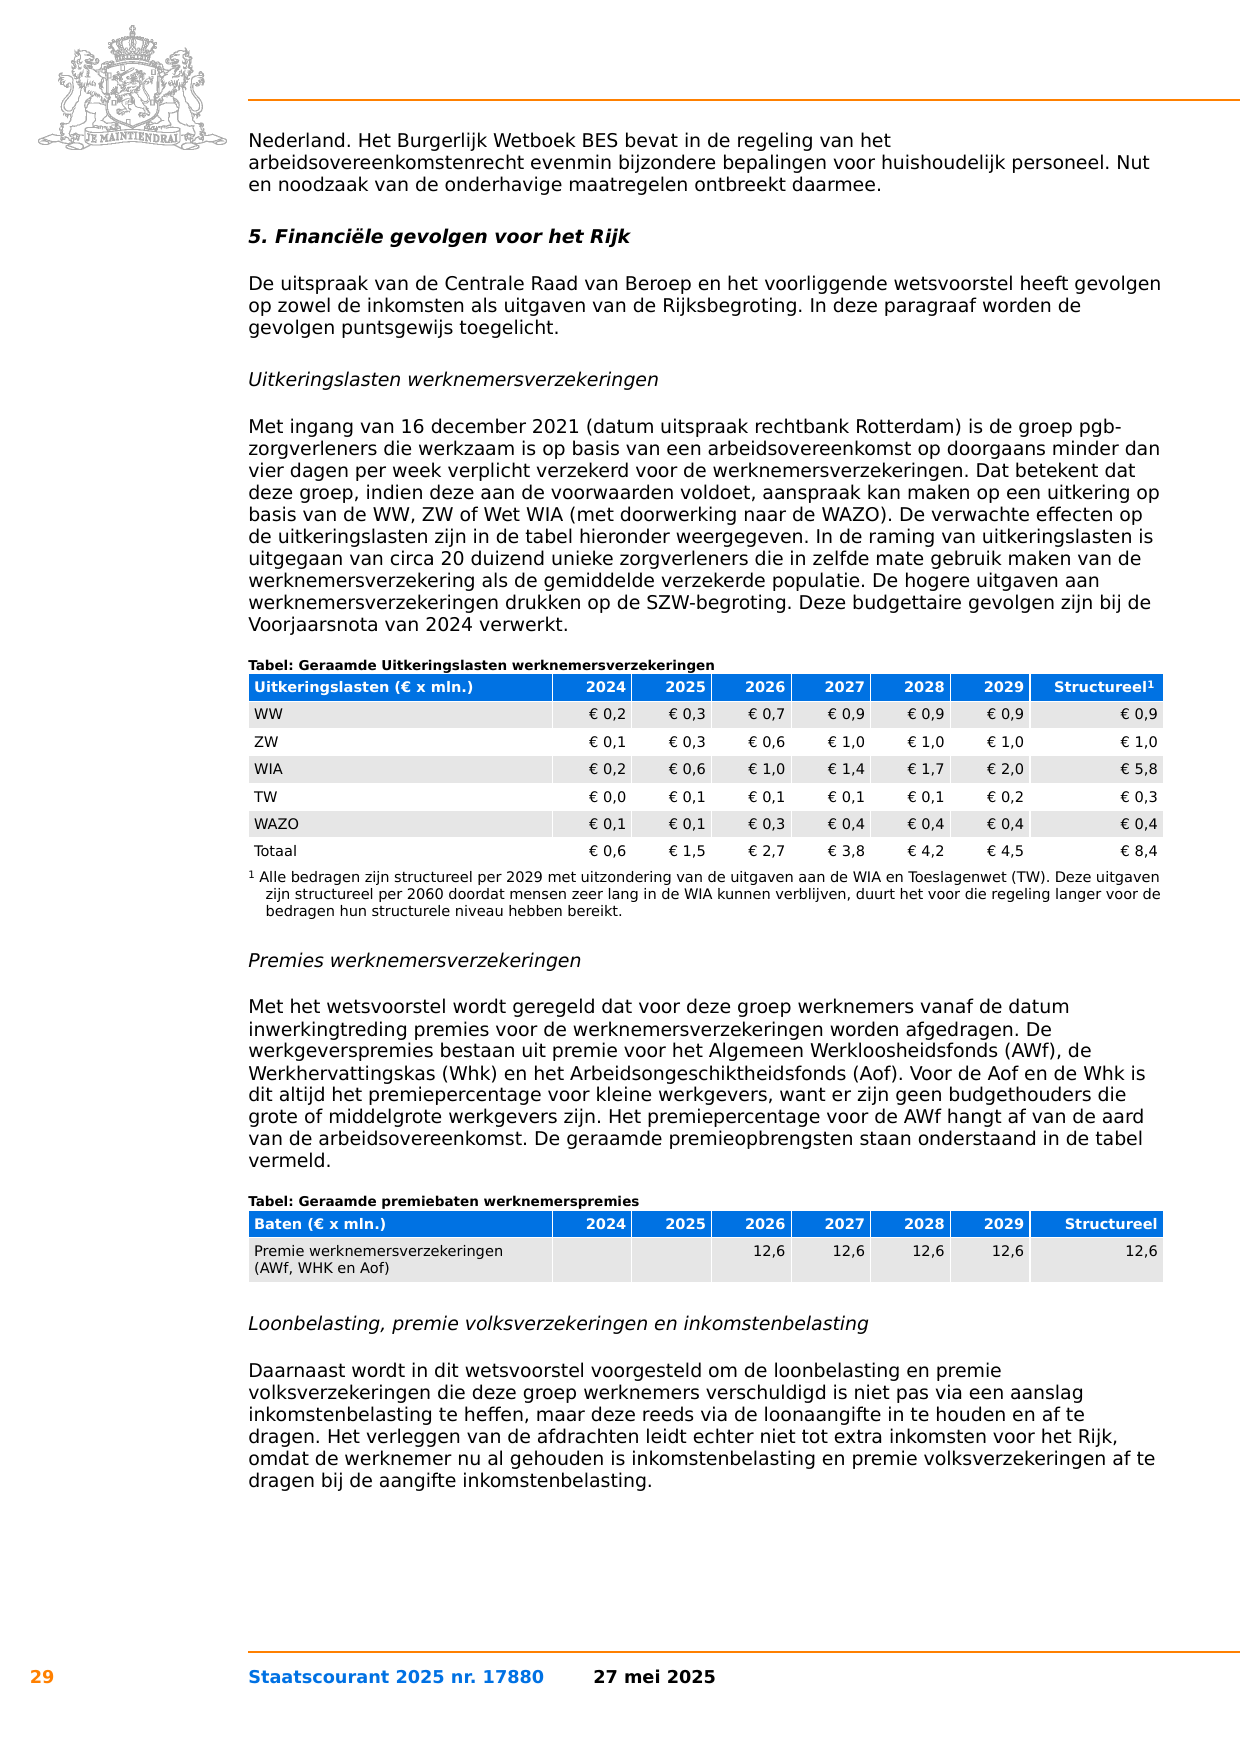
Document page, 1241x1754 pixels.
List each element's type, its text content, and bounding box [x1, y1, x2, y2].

table_cell [553, 1238, 631, 1282]
table_cell € 1,4 [792, 756, 870, 783]
subtitle Premies werknemersverzekeringen [248, 949, 1163, 971]
table_cell Premie werknemersverzekeringen (AWf, WHK en Aof) [249, 1238, 552, 1282]
picture [38, 25, 227, 150]
table_cell € 0,2 [553, 702, 631, 728]
table_cell Uitkeringslasten (€ x mln.) [249, 674, 552, 701]
table_cell € 0,1 [553, 729, 631, 755]
text Daarnaast wordt in dit wetsvoorstel voorgesteld om de loonbelasting en premie volksverzekeringen die deze groep werknemers verschuldigd is niet pas via een aanslag inkomstenbelasting te heffen, maar deze reeds via de loonaangifte in te houden en af te dragen. Het verleggen van de afdrachten leidt echter niet tot extra inkomsten voor het Rijk, omdat de werknemer nu al gehouden is inkomstenbelasting en premie volksverzekeringen af te dragen bij de aangifte inkomstenbelasting. [248, 1360, 1163, 1492]
table_cell Structureel [1031, 1211, 1163, 1237]
table_cell 2026 [712, 1211, 791, 1237]
table_cell 1 Alle bedragen zijn structureel per 2029 met uitzondering van de uitgaven aan de WIA en Toeslagenwet (TW). Deze uitgaven zijn structureel per 2060 doordat mensen zeer lang in de WIA kunnen verblijven, duurt het voor die regeling langer voor de bedragen hun structurele niveau hebben bereikt. [248, 866, 1163, 919]
subtitle Loonbelasting, premie volksverzekeringen en inkomstenbelasting [248, 1313, 1163, 1335]
table_cell € 0,1 [632, 811, 711, 837]
table_cell € 1,0 [1031, 729, 1163, 755]
table_cell € 0,6 [553, 839, 631, 865]
subtitle Uitkeringslasten werknemersverzekeringen [248, 369, 1163, 391]
table_cell 12,6 [951, 1238, 1029, 1282]
table_cell 2027 [792, 1211, 870, 1237]
table_cell € 4,2 [871, 839, 950, 865]
table_cell € 3,8 [792, 839, 870, 865]
text Met het wetsvoorstel wordt geregeld dat voor deze groep werknemers vanaf de datum inwerkingtreding premies voor de werknemersverzekeringen worden afgedragen. De werkgeverspremies bestaan uit premie voor het Algemeen Werkloosheidsfonds (AWf), de Werkhervattingskas (Whk) en het Arbeidsongeschiktheidsfonds (Aof). Voor de Aof en de Whk is dit altijd het premiepercentage voor kleine werkgevers, want er zijn geen budgethouders die grote of middelgrote werkgevers zijn. Het premiepercentage voor de AWf hangt af van de aard van de arbeidsovereenkomst. De geraamde premieopbrengsten staan onderstaand in de tabel vermeld. [248, 996, 1163, 1172]
table_cell WW [249, 702, 552, 728]
table_cell € 0,9 [951, 702, 1029, 728]
table_cell 2025 [632, 1211, 711, 1237]
table_cell TW [249, 784, 552, 810]
table_cell Baten (€ x mln.) [249, 1211, 552, 1237]
table_cell Totaal [249, 839, 552, 865]
table_cell € 0,2 [553, 756, 631, 783]
table_cell [632, 1238, 711, 1282]
table_cell 12,6 [792, 1238, 870, 1282]
table_header Tabel: Geraamde premiebaten werknemerspremies [248, 1194, 1163, 1210]
table_cell € 8,4 [1031, 839, 1163, 865]
table_cell € 0,1 [712, 784, 791, 810]
table_cell 2029 [951, 674, 1029, 701]
table_cell € 0,3 [1031, 784, 1163, 810]
table_cell € 1,7 [871, 756, 950, 783]
table_cell 2025 [632, 674, 711, 701]
table_cell € 0,0 [553, 784, 631, 810]
table_cell € 0,4 [792, 811, 870, 837]
table_cell € 1,0 [712, 756, 791, 783]
table_cell € 2,0 [951, 756, 1029, 783]
table_cell € 0,9 [871, 702, 950, 728]
table_cell € 0,1 [792, 784, 870, 810]
table_cell € 0,1 [553, 811, 631, 837]
table_cell € 0,1 [632, 784, 711, 810]
table_cell 2028 [871, 1211, 950, 1237]
table_cell € 0,3 [632, 729, 711, 755]
table_cell € 0,9 [1031, 702, 1163, 728]
table_cell € 0,6 [712, 729, 791, 755]
table_cell € 1,0 [951, 729, 1029, 755]
table_cell € 0,4 [951, 811, 1029, 837]
table_cell 2027 [792, 674, 870, 701]
table_cell 2028 [871, 674, 950, 701]
table_cell € 1,0 [792, 729, 870, 755]
table_cell WIA [249, 756, 552, 783]
table_cell € 4,5 [951, 839, 1029, 865]
table_cell € 5,8 [1031, 756, 1163, 783]
table_cell 2024 [553, 674, 631, 701]
table_cell Structureel1 [1031, 674, 1163, 701]
table_cell € 0,9 [792, 702, 870, 728]
table_cell WAZO [249, 811, 552, 837]
table_cell 12,6 [1031, 1238, 1163, 1282]
table_cell € 0,6 [632, 756, 711, 783]
table_cell 12,6 [712, 1238, 791, 1282]
table_cell € 0,2 [951, 784, 1029, 810]
text Nederland. Het Burgerlijk Wetboek BES bevat in de regeling van het arbeidsovereenkomstenrecht evenmin bijzondere bepalingen voor huishoudelijk personeel. Nut en noodzaak van de onderhavige maatregelen ontbreekt daarmee. [248, 130, 1163, 196]
table_cell 12,6 [871, 1238, 950, 1282]
table_cell € 2,7 [712, 839, 791, 865]
table_cell 2024 [553, 1211, 631, 1237]
table_cell € 0,4 [871, 811, 950, 837]
table_cell € 0,3 [632, 702, 711, 728]
table_cell € 0,1 [871, 784, 950, 810]
table_cell ZW [249, 729, 552, 755]
table_cell € 1,0 [871, 729, 950, 755]
table_cell 2026 [712, 674, 791, 701]
table_header Tabel: Geraamde Uitkeringslasten werknemersverzekeringen [248, 658, 1163, 673]
table_cell € 0,3 [712, 811, 791, 837]
table_cell 2029 [951, 1211, 1029, 1237]
text Met ingang van 16 december 2021 (datum uitspraak rechtbank Rotterdam) is de groep pgb-zorgverleners die werkzaam is op basis van een arbeidsovereenkomst op doorgaans minder dan vier dagen per week verplicht verzekerd voor de werknemersverzekeringen. Dat betekent dat deze groep, indien deze aan de voorwaarden voldoet, aanspraak kan maken op een uitkering op basis van de WW, ZW of Wet WIA (met doorwerking naar de WAZO). De verwachte effecten op de uitkeringslasten zijn in de tabel hieronder weergegeven. In de raming van uitkeringslasten is uitgegaan van circa 20 duizend unieke zorgverleners die in zelfde mate gebruik maken van de werknemersverzekering als de gemiddelde verzekerde populatie. De hogere uitgaven aan werknemersverzekeringen drukken op de SZW-begroting. Deze budgettaire gevolgen zijn bij de Voorjaarsnota van 2024 verwerkt. [248, 416, 1163, 636]
text De uitspraak van de Centrale Raad van Beroep en het voorliggende wetsvoorstel heeft gevolgen op zowel de inkomsten als uitgaven van de Rijksbegroting. In deze paragraaf worden de gevolgen puntsgewijs toegelicht. [248, 273, 1163, 339]
table_cell € 0,7 [712, 702, 791, 728]
table_cell € 0,4 [1031, 811, 1163, 837]
table_cell € 1,5 [632, 839, 711, 865]
subtitle 5. Financiële gevolgen voor het Rijk [248, 226, 1163, 248]
